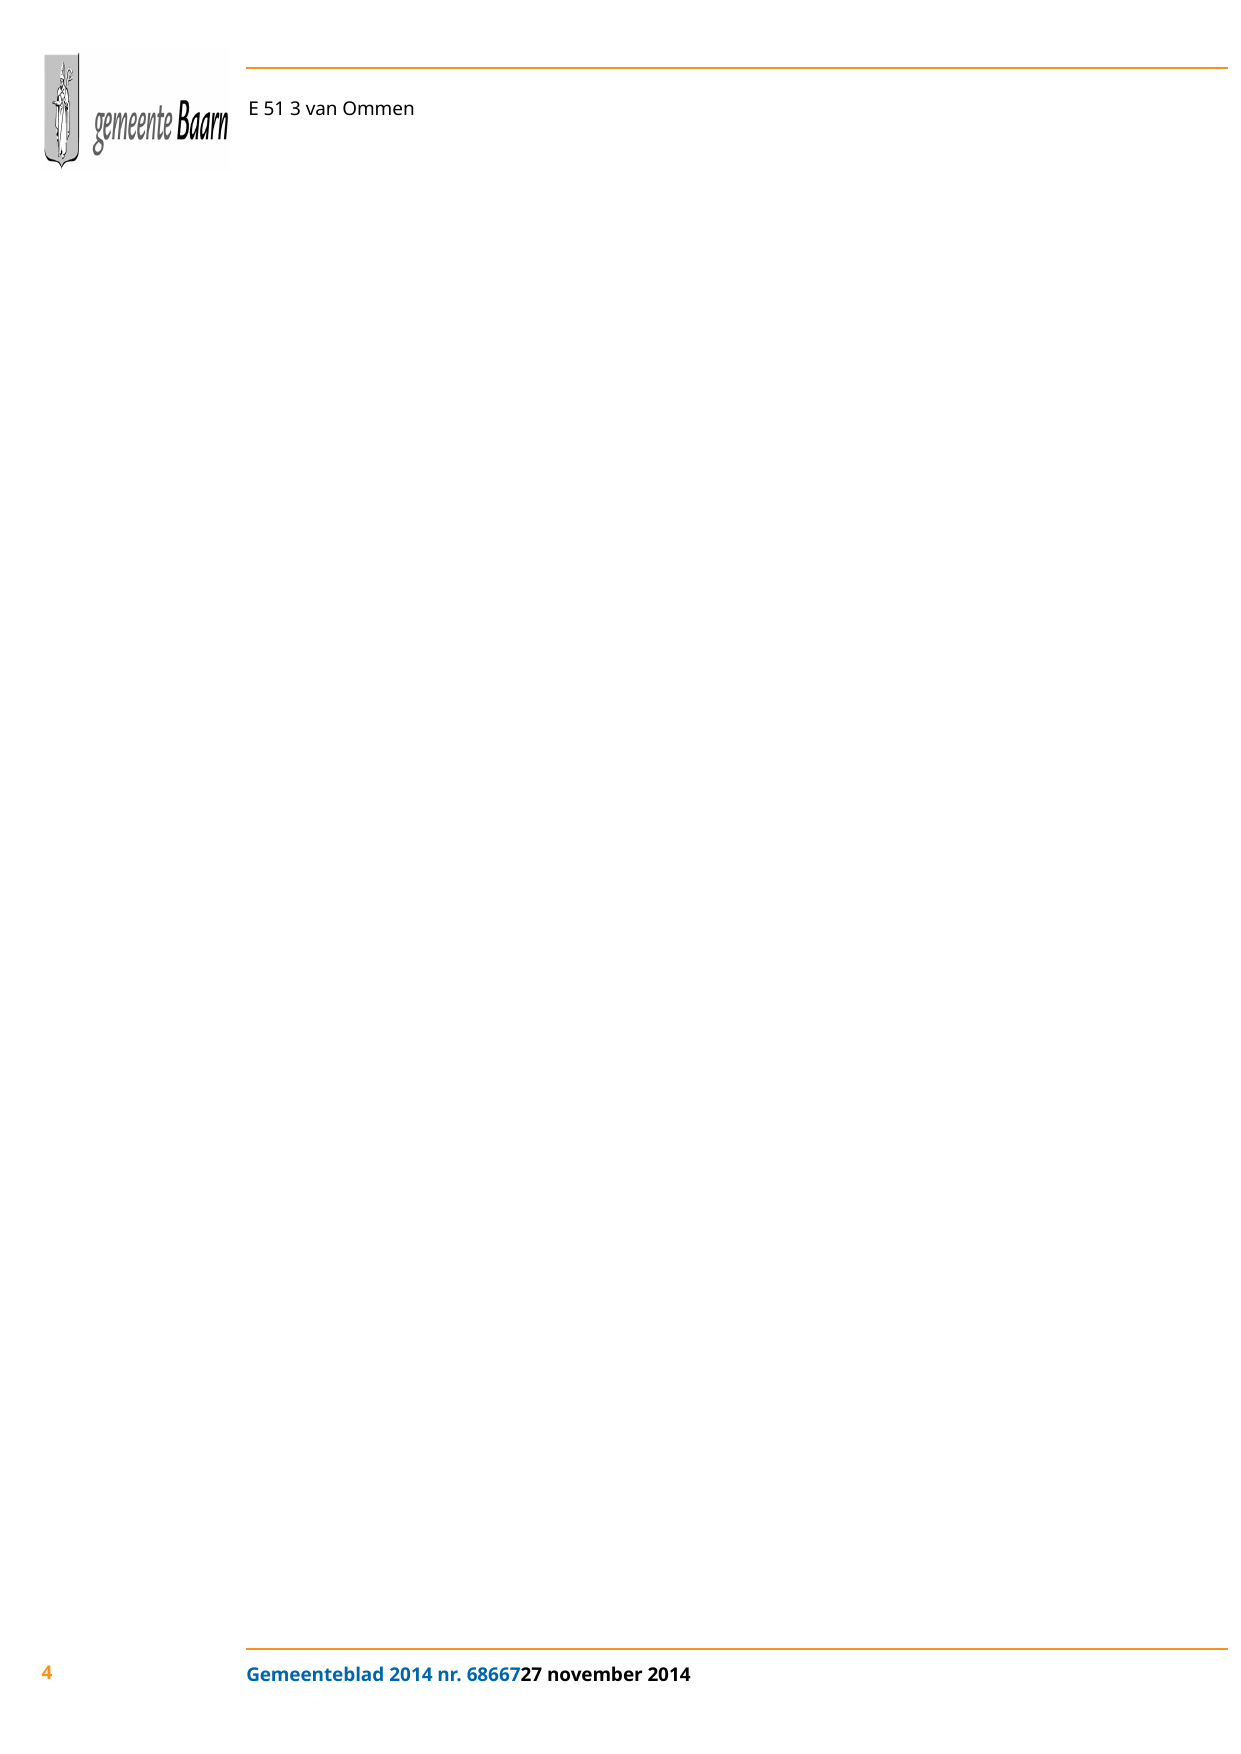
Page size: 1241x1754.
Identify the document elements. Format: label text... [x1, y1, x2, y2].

picture [41, 47, 231, 172]
text E 51 3 van Ommen [248, 95, 1152, 121]
